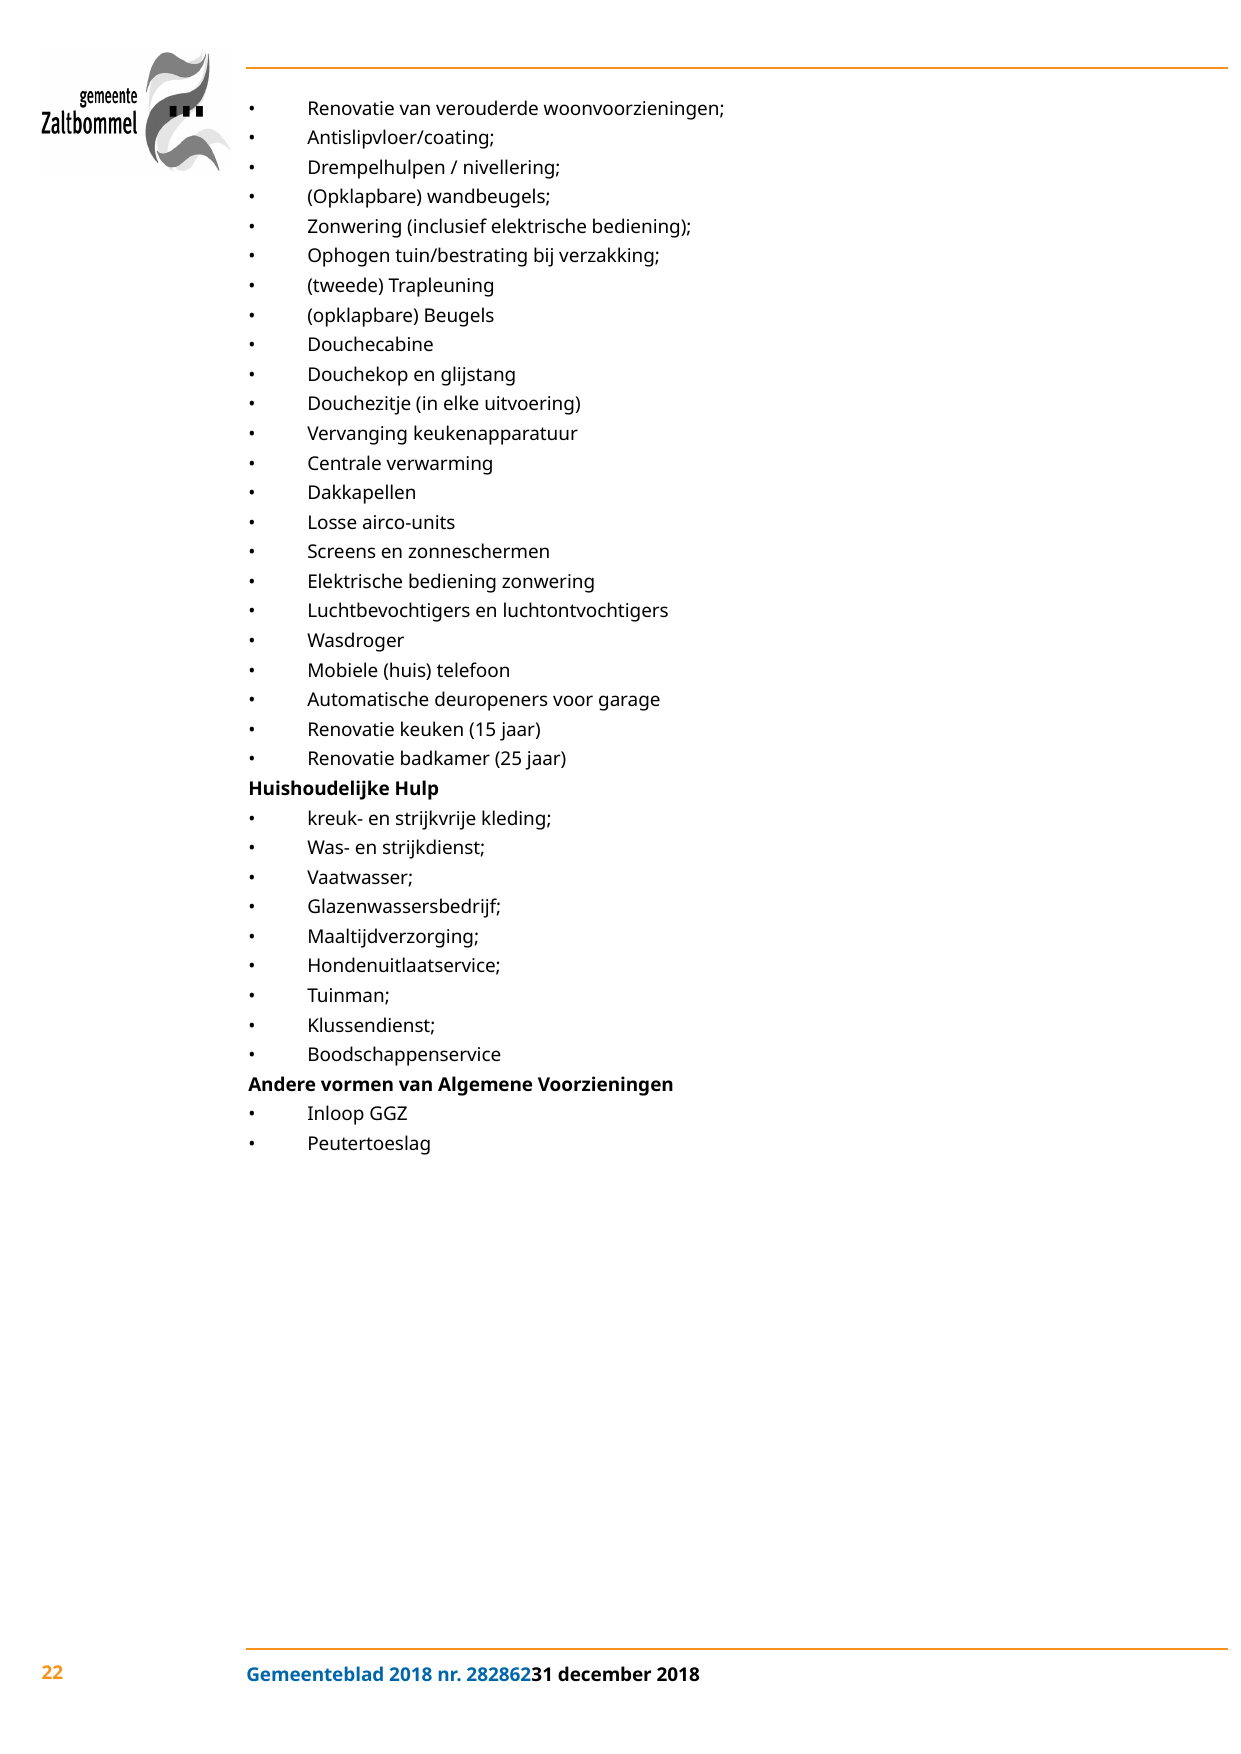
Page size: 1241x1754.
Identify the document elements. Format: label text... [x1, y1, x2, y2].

list Wasdroger [248, 627, 1152, 653]
list Drempelhulpen / nivellering; [248, 154, 1152, 180]
list Mobiele (huis) telefoon [248, 657, 1152, 683]
list Renovatie keuken (15 jaar) [248, 716, 1152, 742]
list kreuk- en strijkvrije kleding; [248, 805, 1152, 831]
list Centrale verwarming [248, 450, 1152, 476]
list Losse airco-units [248, 509, 1152, 535]
list Douchezitje (in elke uitvoering) [248, 391, 1152, 416]
list Vaatwasser; [248, 864, 1152, 890]
list Vervanging keukenapparatuur [248, 420, 1152, 446]
list Zonwering (inclusief elektrische bediening); [248, 213, 1152, 239]
list Was- en strijkdienst; [248, 834, 1152, 860]
list Glazenwassersbedrijf; [248, 893, 1152, 919]
text Andere vormen van Algemene Voorzieningen [248, 1071, 1152, 1097]
list Dakkapellen [248, 479, 1152, 505]
list Renovatie van verouderde woonvoorzieningen; [248, 95, 1152, 121]
list Douchecabine [248, 331, 1152, 357]
list Douchekop en glijstang [248, 361, 1152, 387]
list Maaltijdverzorging; [248, 923, 1152, 949]
list Elektrische bediening zonwering [248, 568, 1152, 594]
list Peutertoeslag [248, 1130, 1152, 1156]
list Inloop GGZ [248, 1101, 1152, 1126]
list Boodschappenservice [248, 1041, 1152, 1067]
list (tweede) Trapleuning [248, 272, 1152, 298]
list Luchtbevochtigers en luchtontvochtigers [248, 598, 1152, 623]
list Automatische deuropeners voor garage [248, 686, 1152, 712]
list Ophogen tuin/bestrating bij verzakking; [248, 243, 1152, 268]
picture [41, 47, 231, 172]
list (opklapbare) Beugels [248, 302, 1152, 328]
text Huishoudelijke Hulp [248, 775, 1152, 801]
list (Opklapbare) wandbeugels; [248, 183, 1152, 209]
list Renovatie badkamer (25 jaar) [248, 746, 1152, 771]
list Tuinman; [248, 982, 1152, 1008]
list Klussendienst; [248, 1012, 1152, 1038]
list Hondenuitlaatservice; [248, 953, 1152, 978]
list Screens en zonneschermen [248, 538, 1152, 564]
list Antislipvloer/coating; [248, 124, 1152, 150]
